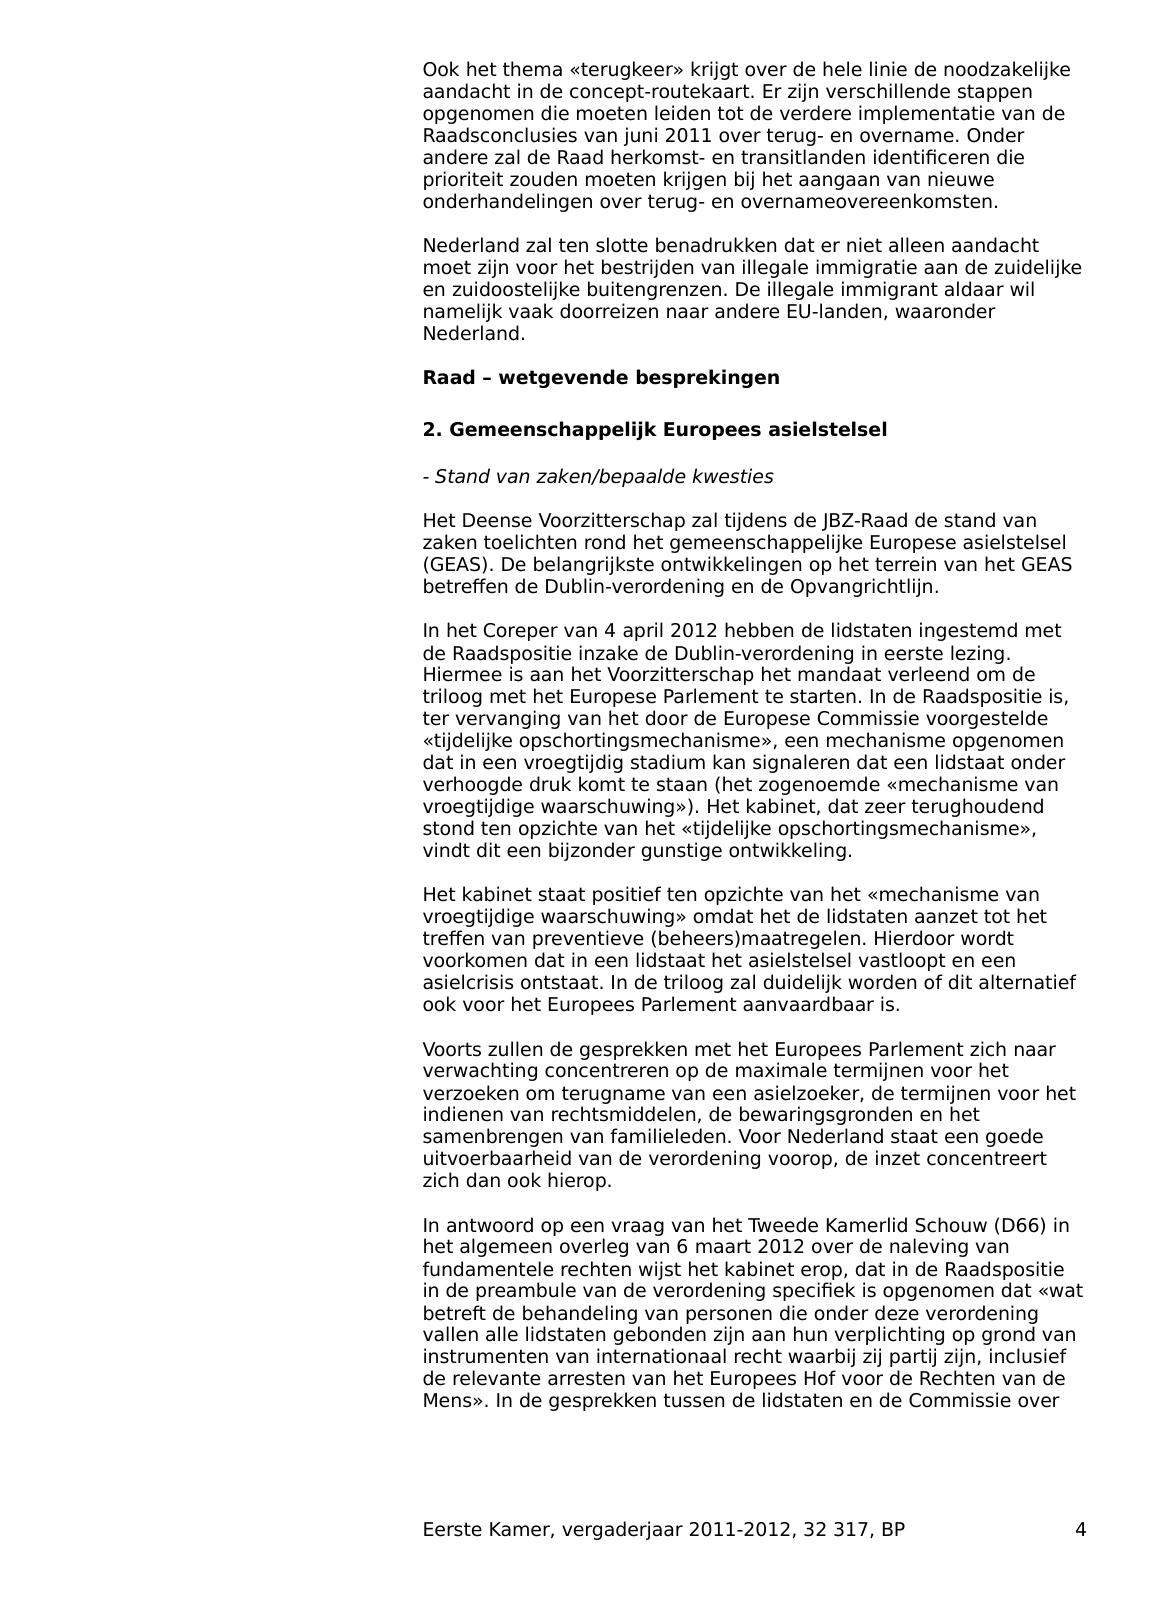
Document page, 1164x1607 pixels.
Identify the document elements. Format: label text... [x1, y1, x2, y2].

text In antwoord op een vraag van het Tweede Kamerlid Schouw (D66) in het algemeen overleg van 6 maart 2012 over de naleving van fundamentele rechten wijst het kabinet erop, dat in de Raadspositie in de preambule van de verordening specifiek is opgenomen dat «wat betreft de behandeling van personen die onder deze verordening vallen alle lidstaten gebonden zijn aan hun verplichting op grond van instrumenten van internationaal recht waarbij zij partij zijn, inclusief de relevante arresten van het Europees Hof voor de Rechten van de Mens». In de gesprekken tussen de lidstaten en de Commissie over [422, 1214, 1087, 1412]
text Het Deense Voorzitterschap zal tijdens de JBZ-Raad de stand van zaken toelichten rond het gemeenschappelijke Europese asielstelsel (GEAS). De belangrijkste ontwikkelingen op het terrein van het GEAS betreffen de Dublin-verordening en de Opvangrichtlijn. [422, 510, 1087, 598]
text In het Coreper van 4 april 2012 hebben de lidstaten ingestemd met de Raadspositie inzake de Dublin-verordening in eerste lezing. Hiermee is aan het Voorzitterschap het mandaat verleend om de triloog met het Europese Parlement te starten. In de Raadspositie is, ter vervanging van het door de Europese Commissie voorgestelde «tijdelijke opschortingsmechanisme», een mechanisme opgenomen dat in een vroegtijdig stadium kan signaleren dat een lidstaat onder verhoogde druk komt te staan (het zogenoemde «mechanisme van vroegtijdige waarschuwing»). Het kabinet, dat zeer terughoudend stond ten opzichte van het «tijdelijke opschortingsmechanisme», vindt dit een bijzonder gunstige ontwikkeling. [422, 620, 1087, 862]
text Voorts zullen de gesprekken met het Europees Parlement zich naar verwachting concentreren op de maximale termijnen voor het verzoeken om terugname van een asielzoeker, de termijnen voor het indienen van rechtsmiddelen, de bewaringsgronden en het samenbrengen van familieleden. Voor Nederland staat een goede uitvoerbaarheid van de verordening voorop, de inzet concentreert zich dan ook hierop. [422, 1038, 1087, 1192]
subtitle 2. Gemeenschappelijk Europees asielstelsel [422, 419, 1087, 441]
text Nederland zal ten slotte benadrukken dat er niet alleen aandacht moet zijn voor het bestrijden van illegale immigratie aan de zuidelijke en zuidoostelijke buitengrenzen. De illegale immigrant aldaar wil namelijk vaak doorreizen naar andere EU-landen, waaronder Nederland. [422, 235, 1087, 345]
text Het kabinet staat positief ten opzichte van het «mechanisme van vroegtijdige waarschuwing» omdat het de lidstaten aanzet tot het treffen van preventieve (beheers)maatregelen. Hierdoor wordt voorkomen dat in een lidstaat het asielstelsel vastloopt en een asielcrisis ontstaat. In de triloog zal duidelijk worden of dit alternatief ook voor het Europees Parlement aanvaardbaar is. [422, 884, 1087, 1016]
text Ook het thema «terugkeer» krijgt over de hele linie de noodzakelijke aandacht in de concept-routekaart. Er zijn verschillende stappen opgenomen die moeten leiden tot de verdere implementatie van de Raadsconclusies van juni 2011 over terug- en overname. Onder andere zal de Raad herkomst- en transitlanden identificeren die prioriteit zouden moeten krijgen bij het aangaan van nieuwe onderhandelingen over terug- en overnameovereenkomsten. [422, 59, 1087, 213]
subtitle - Stand van zaken/bepaalde kwesties [422, 466, 1087, 488]
subtitle Raad – wetgevende besprekingen [422, 367, 1087, 389]
